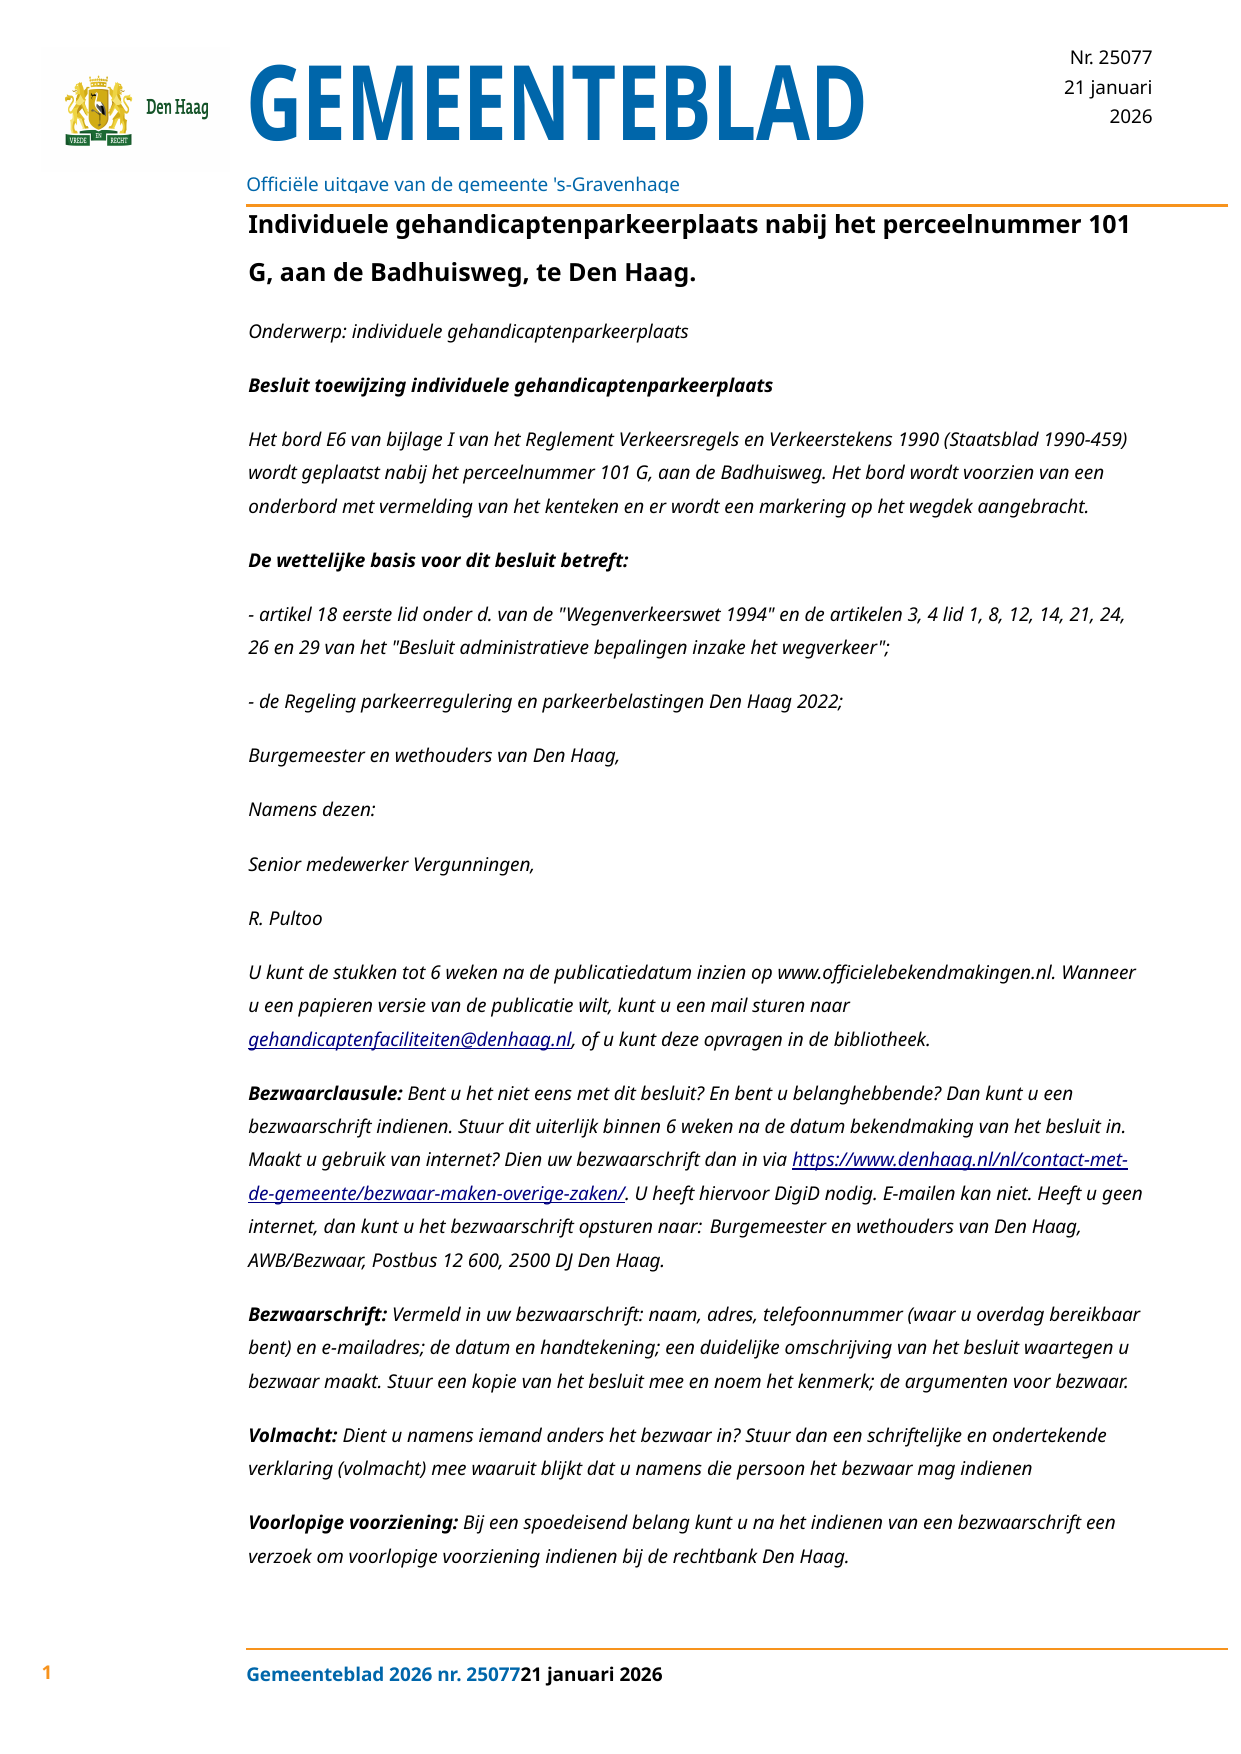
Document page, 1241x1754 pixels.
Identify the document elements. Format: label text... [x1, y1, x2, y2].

picture [41, 47, 231, 172]
text Het bord E6 van bijlage I van het Reglement Verkeersregels en Verkeerstekens 1990 (Staatsblad 1990-459) wordt geplaatst nabij het perceelnummer 101 G, aan de Badhuisweg. Het bord wordt voorzien van een onderbord met vermelding van het kenteken en er wordt een markering op het wegdek aangebracht. [248, 426, 1152, 519]
text Bezwaarschrift: Vermeld in uw bezwaarschrift: naam, adres, telefoonnummer (waar u overdag bereikbaar bent) en e-mailadres; de datum en handtekening; een duidelijke omschrijving van het besluit waartegen u bezwaar maakt. Stuur een kopie van het besluit mee en noem het kenmerk; de argumenten voor bezwaar. [248, 1301, 1152, 1394]
text - de Regeling parkeerregulering en parkeerbelastingen Den Haag 2022; [248, 688, 1152, 714]
text Burgemeester en wethouders van Den Haag, [248, 743, 1152, 768]
text Besluit toewijzing individuele gehandicaptenparkeerplaats [248, 372, 1152, 398]
text - artikel 18 eerste lid onder d. van de "Wegenverkeerswet 1994" en de artikelen 3, 4 lid 1, 8, 12, 14, 21, 24, 26 en 29 van het "Besluit administratieve bepalingen inzake het wegverkeer"; [248, 601, 1152, 660]
text R. Pultoo [248, 905, 1152, 931]
text U kunt de stukken tot 6 weken na de publicatiedatum inzien op www.officielebekendmakingen.nl. Wanneer u een papieren versie van de publicatie wilt, kunt u een mail sturen naar gehandicaptenfaciliteiten@denhaag.nl, of u kunt deze opvragen in de bibliotheek. [248, 959, 1152, 1051]
text Volmacht: Dient u namens iemand anders het bezwaar in? Stuur dan een schriftelijke en ondertekende verklaring (volmacht) mee waaruit blijkt dat u namens die persoon het bezwaar mag indienen [248, 1422, 1152, 1481]
text Voorlopige voorziening: Bij een spoedeisend belang kunt u na het indienen van een bezwaarschrift een verzoek om voorlopige voorziening indienen bij de rechtbank Den Haag. [248, 1509, 1152, 1569]
text Namens dezen: [248, 797, 1152, 822]
text Onderwerp: individuele gehandicaptenparkeerplaats [248, 318, 1152, 344]
text De wettelijke basis voor dit besluit betreft: [248, 547, 1152, 573]
text Senior medewerker Vergunningen, [248, 851, 1152, 876]
text Individuele gehandicaptenparkeerplaats nabij het perceelnummer 101 G, aan de Badhuisweg, te Den Haag. [248, 207, 1152, 288]
text Bezwaarclausule: Bent u het niet eens met dit besluit? En bent u belanghebbende? Dan kunt u een bezwaarschrift indienen. Stuur dit uiterlijk binnen 6 weken na de datum bekendmaking van het besluit in. Maakt u gebruik van internet? Dien uw bezwaarschrift dan in via https://www.denhaag.nl/nl/contact-met-de-gemeente/bezwaar-maken-overige-zaken/. U heeft hiervoor DigiD nodig. E-mailen kan niet. Heeft u geen internet, dan kunt u het bezwaarschrift opsturen naar: Burgemeester en wethouders van Den Haag, AWB/Bezwaar, Postbus 12 600, 2500 DJ Den Haag. [248, 1080, 1152, 1273]
